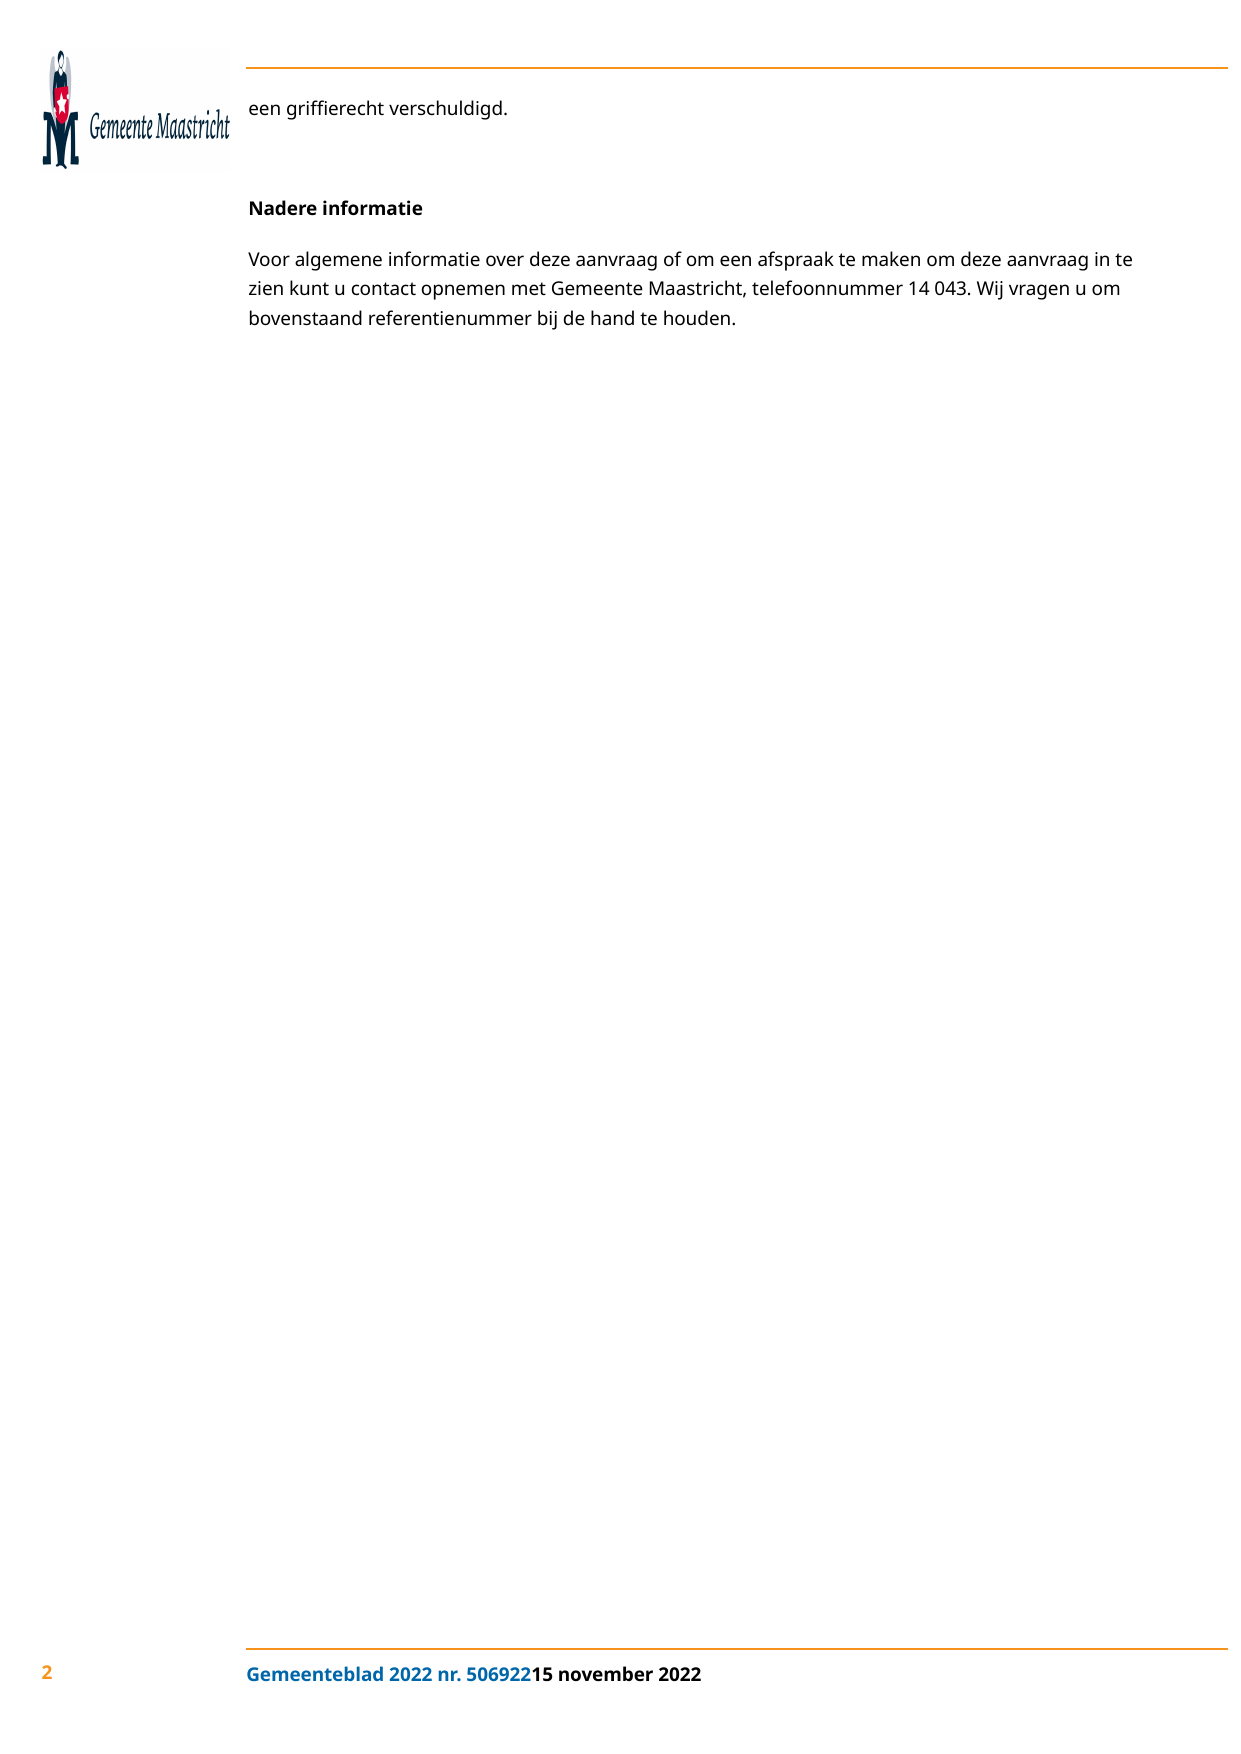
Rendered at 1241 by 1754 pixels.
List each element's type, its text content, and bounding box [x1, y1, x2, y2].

text een griffierecht verschuldigd. [248, 95, 1152, 121]
text Nadere informatie [248, 196, 1152, 221]
picture [41, 47, 231, 172]
text Voor algemene informatie over deze aanvraag of om een afspraak te maken om deze aanvraag in te zien kunt u contact opnemen met Gemeente Maastricht, telefoonnummer 14 043. Wij vragen u om bovenstaand referentienummer bij de hand te houden. [248, 246, 1152, 331]
